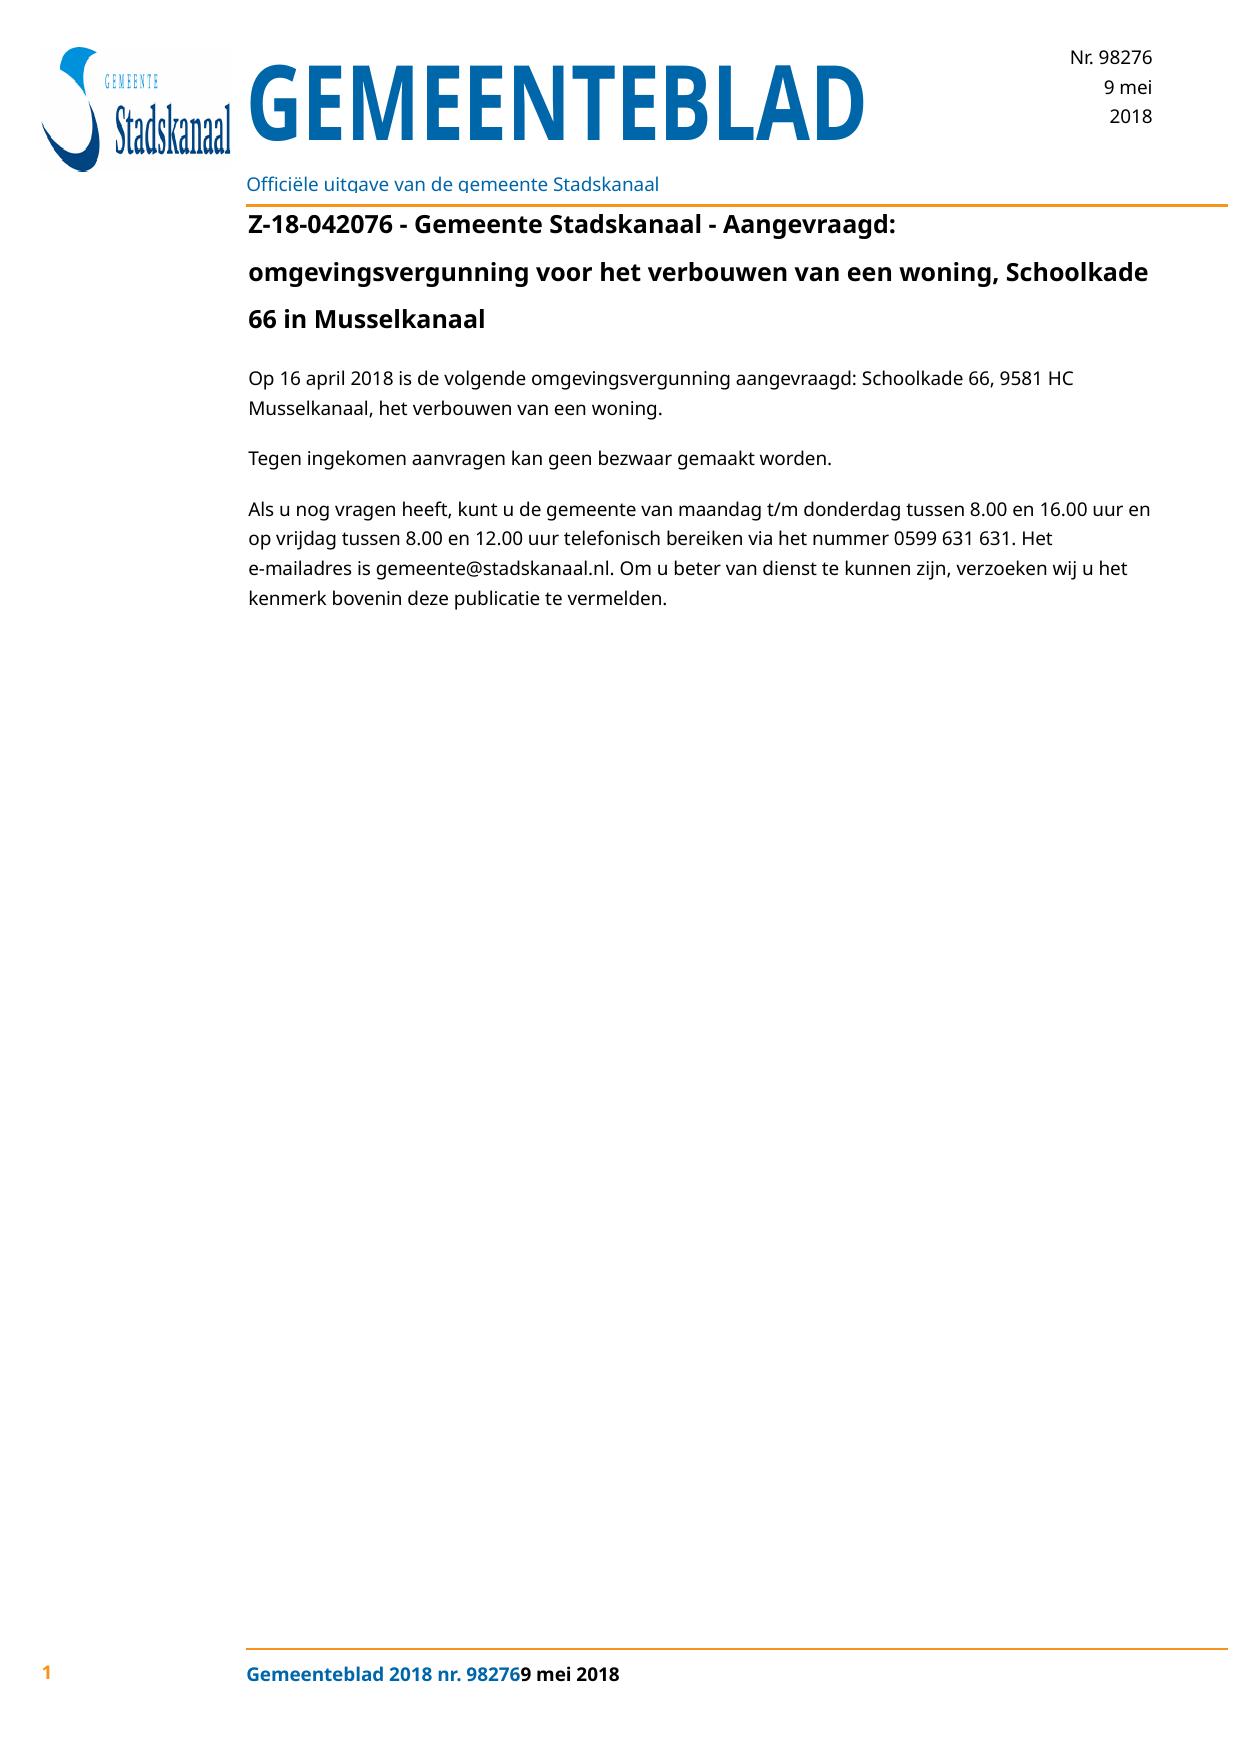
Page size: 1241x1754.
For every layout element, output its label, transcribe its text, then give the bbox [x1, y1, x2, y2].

text Als u nog vragen heeft, kunt u de gemeente van maandag t/m donderdag tussen 8.00 en 16.00 uur en op vrijdag tussen 8.00 en 12.00 uur telefonisch bereiken via het nummer 0599 631 631. Het e‑mailadres is gemeente@stadskanaal.nl. Om u beter van dienst te kunnen zijn, verzoeken wij u het kenmerk bovenin deze publicatie te vermelden. [248, 496, 1152, 610]
text Z-18-042076 - Gemeente Stadskanaal - Aangevraagd: omgevingsvergunning voor het verbouwen van een woning, Schoolkade 66 in Musselkanaal [248, 207, 1152, 336]
picture [41, 47, 231, 172]
text Tegen ingekomen aanvragen kan geen bezwaar gemaakt worden. [248, 446, 1152, 471]
text Op 16 april 2018 is de volgende omgevingsvergunning aangevraagd: Schoolkade 66, 9581 HC Musselkanaal, het verbouwen van een woning. [248, 366, 1152, 421]
